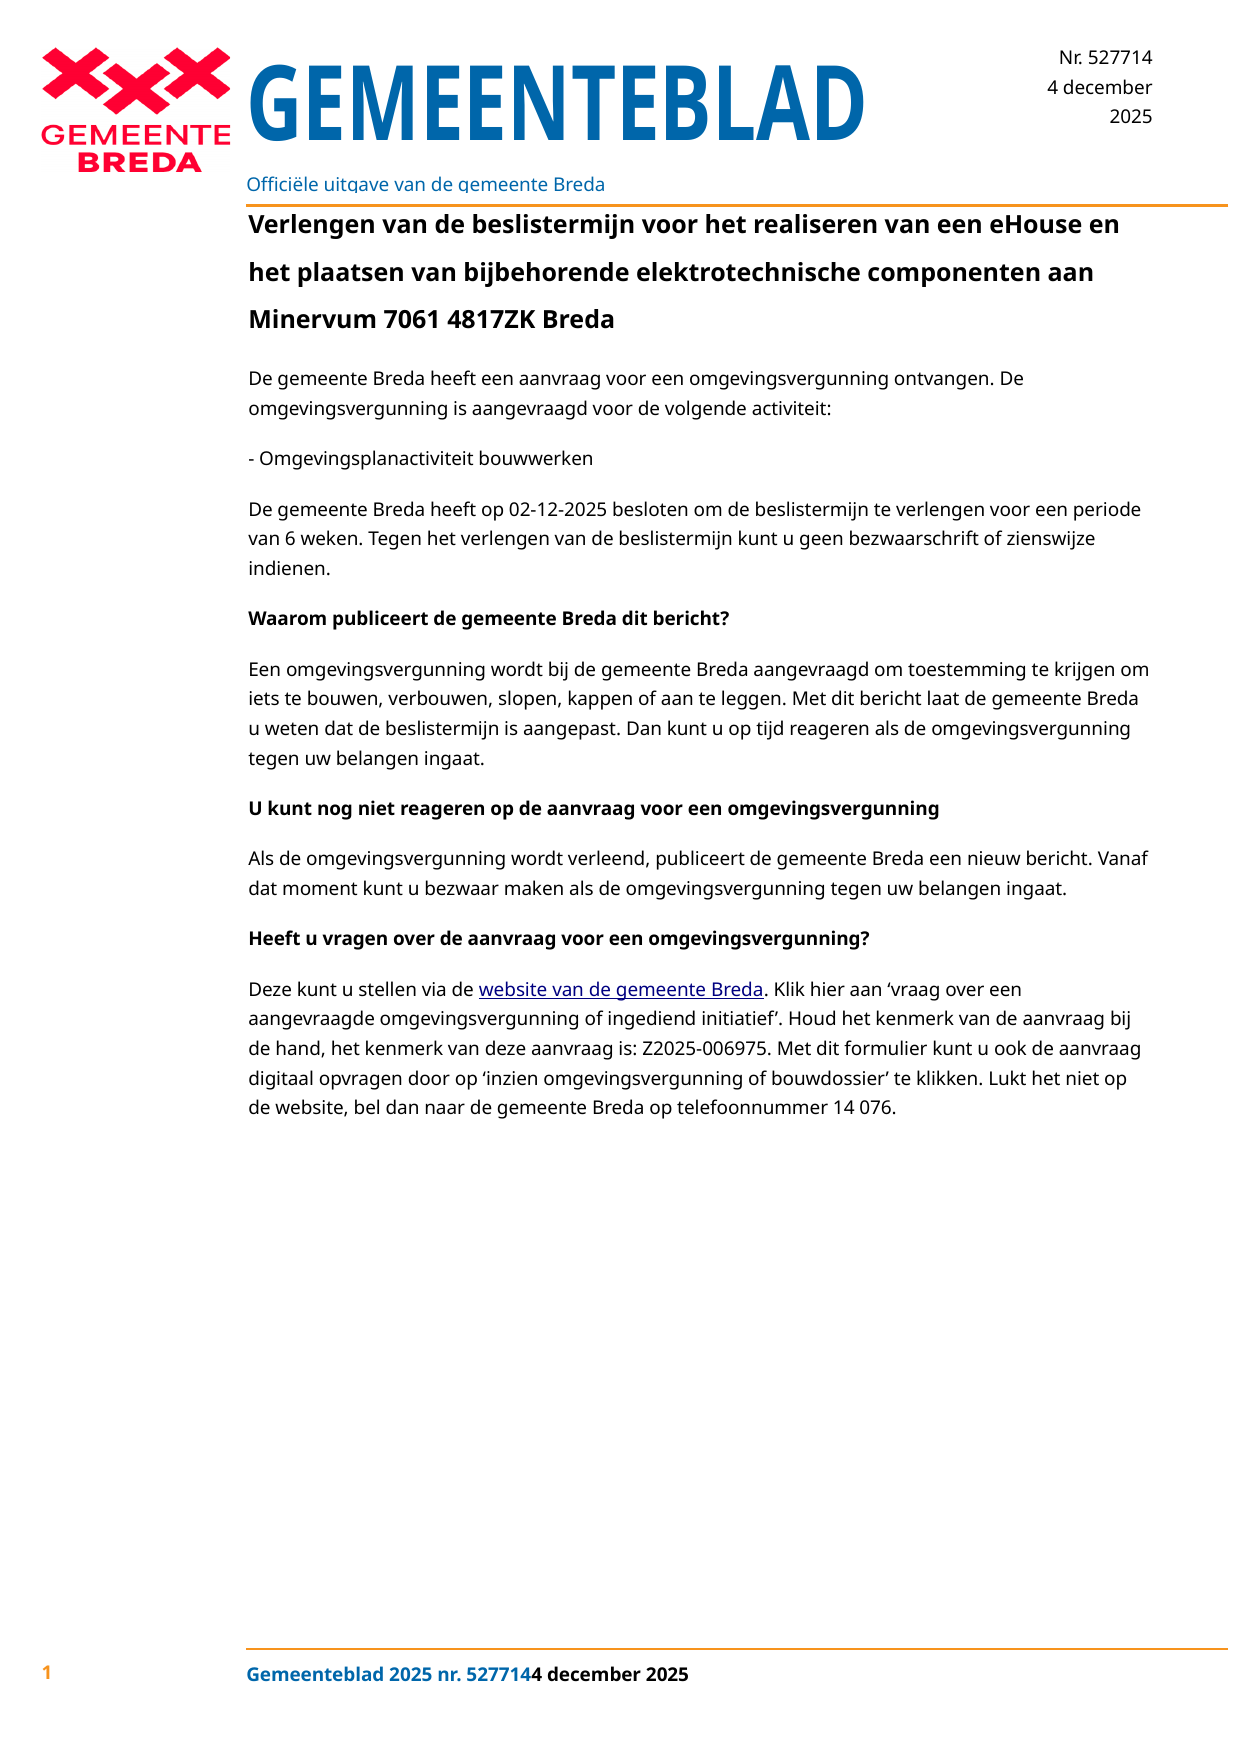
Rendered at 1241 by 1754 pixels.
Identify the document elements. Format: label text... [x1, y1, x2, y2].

text Waarom publiceert de gemeente Breda dit bericht? [248, 606, 1152, 631]
text Verlengen van de beslistermijn voor het realiseren van een eHouse en het plaatsen van bijbehorende elektrotechnische componenten aan Minervum 7061 4817ZK Breda [248, 207, 1152, 336]
text Deze kunt u stellen via de website van de gemeente Breda. Klik hier aan ‘vraag over een aangevraagde omgevingsvergunning of ingediend initiatief’. Houd het kenmerk van de aanvraag bij de hand, het kenmerk van deze aanvraag is: Z2025-006975. Met dit formulier kunt u ook de aanvraag digitaal opvragen door op ‘inzien omgevingsvergunning of bouwdossier’ te klikken. Lukt het niet op de website, bel dan naar de gemeente Breda op telefoonnummer 14 076. [248, 976, 1152, 1120]
text Als de omgevingsvergunning wordt verleend, publiceert de gemeente Breda een nieuw bericht. Vanaf dat moment kunt u bezwaar maken als de omgevingsvergunning tegen uw belangen ingaat. [248, 846, 1152, 901]
text De gemeente Breda heeft op 02-12-2025 besloten om de beslistermijn te verlengen voor een periode van 6 weken. Tegen het verlengen van de beslistermijn kunt u geen bezwaarschrift of zienswijze indienen. [248, 496, 1152, 581]
text - Omgevingsplanactiviteit bouwwerken [248, 446, 1152, 471]
text Heeft u vragen over de aanvraag voor een omgevingsvergunning? [248, 926, 1152, 951]
text U kunt nog niet reageren op de aanvraag voor een omgevingsvergunning [248, 795, 1152, 821]
text Een omgevingsvergunning wordt bij de gemeente Breda aangevraagd om toestemming te krijgen om iets te bouwen, verbouwen, slopen, kappen of aan te leggen. Met dit bericht laat de gemeente Breda u weten dat de beslistermijn is aangepast. Dan kunt u op tijd reageren als de omgevingsvergunning tegen uw belangen ingaat. [248, 656, 1152, 770]
text De gemeente Breda heeft een aanvraag voor een omgevingsvergunning ontvangen. De omgevingsvergunning is aangevraagd voor de volgende activiteit: [248, 366, 1152, 421]
picture [41, 47, 231, 172]
